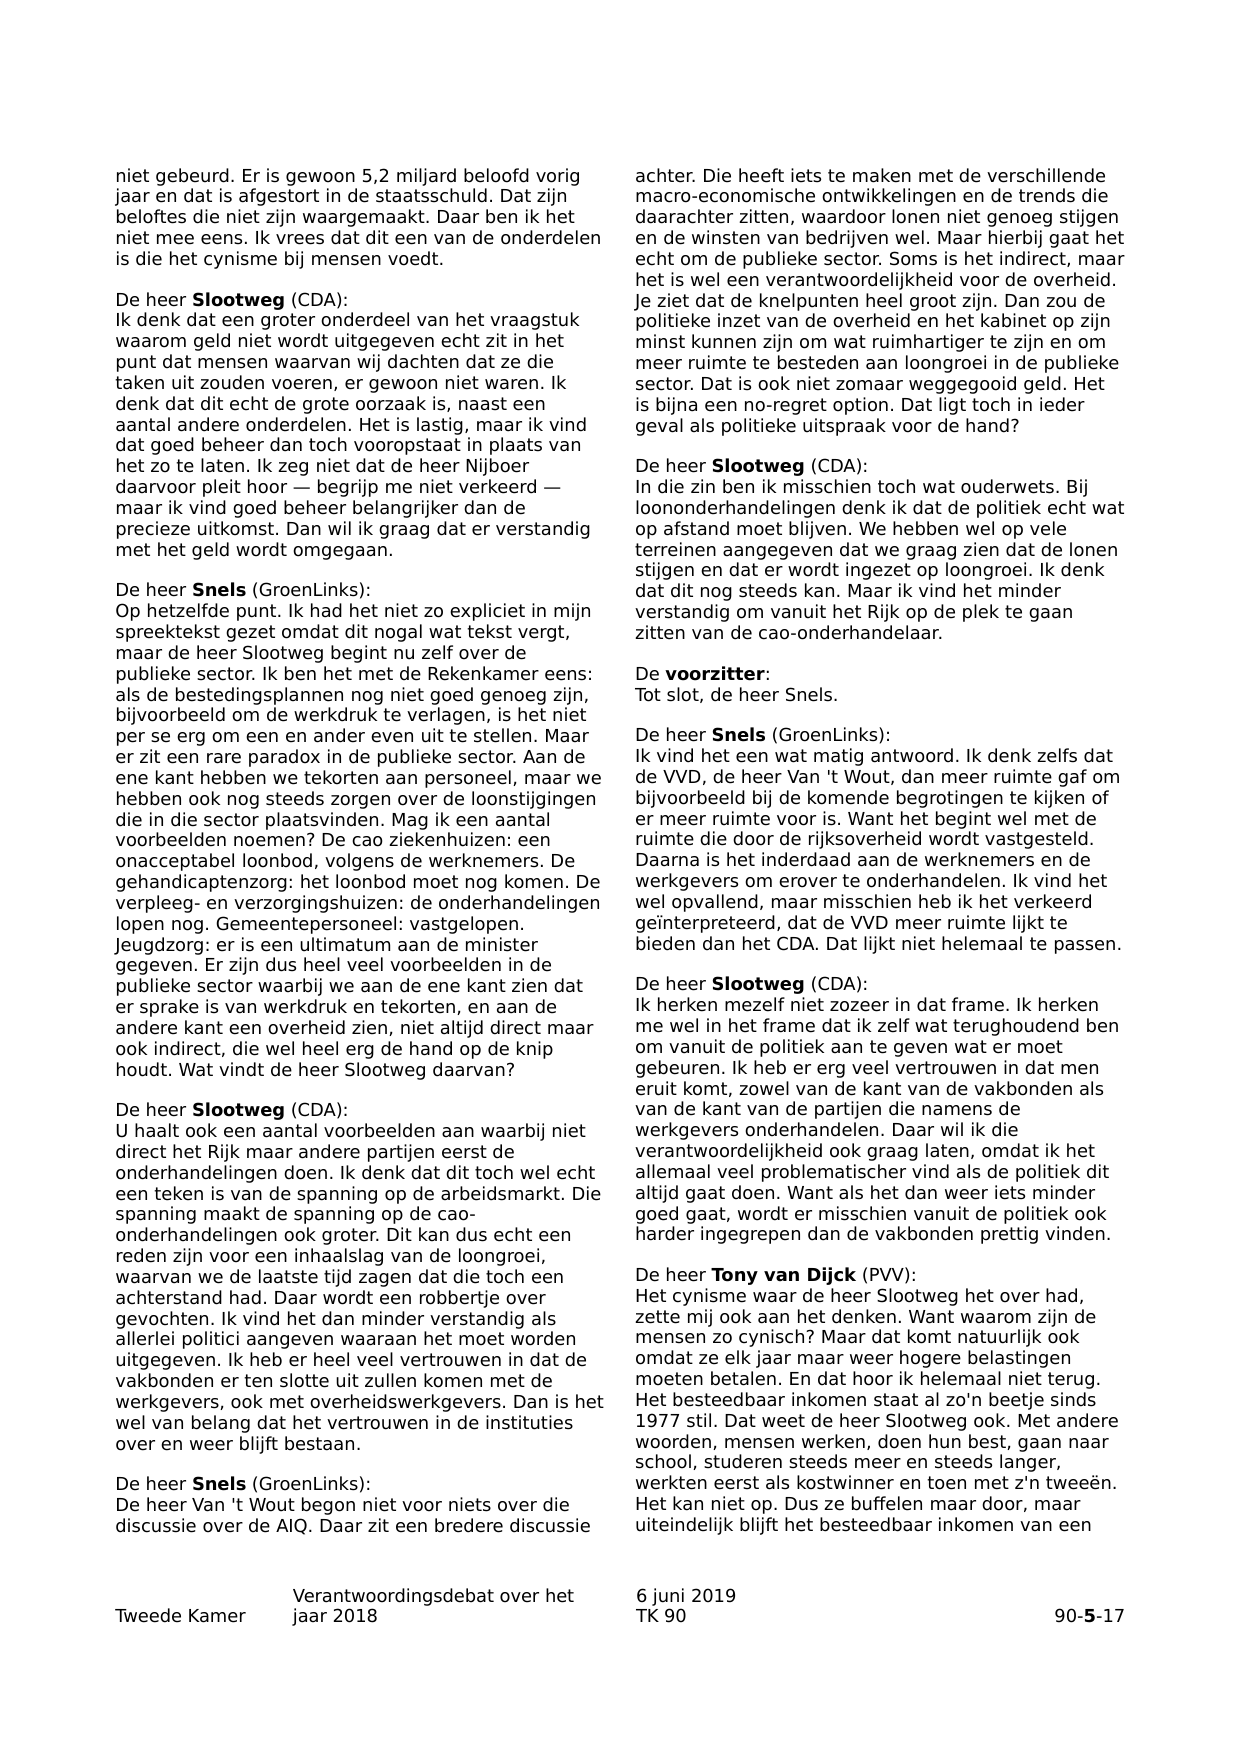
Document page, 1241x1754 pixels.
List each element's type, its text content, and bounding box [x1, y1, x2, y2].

text De heer Tony van Dijck (PVV): [635, 1265, 1125, 1286]
text De heer Slootweg (CDA): [635, 974, 1125, 995]
text De heer Slootweg (CDA): [115, 1100, 605, 1121]
text Ik vind het een wat matig antwoord. Ik denk zelfs dat de VVD, de heer Van 't Wout, dan meer ruimte gaf om bijvoorbeeld bij de komende begrotingen te kijken of er meer ruimte voor is. Want het begint wel met de ruimte die door de rijksoverheid wordt vastgesteld. Daarna is het inderdaad aan de werknemers en de werkgevers om erover te onderhandelen. Ik vind het wel opvallend, maar misschien heb ik het verkeerd geïnterpreteerd, dat de VVD meer ruimte lijkt te bieden dan het CDA. Dat lijkt niet helemaal te passen. [635, 746, 1125, 954]
text Op hetzelfde punt. Ik had het niet zo expliciet in mijn spreektekst gezet omdat dit nogal wat tekst vergt, maar de heer Slootweg begint nu zelf over de publieke sector. Ik ben het met de Rekenkamer eens: als de bestedingsplannen nog niet goed genoeg zijn, bijvoorbeeld om de werkdruk te verlagen, is het niet per se erg om een en ander even uit te stellen. Maar er zit een rare paradox in de publieke sector. Aan de ene kant hebben we tekorten aan personeel, maar we hebben ook nog steeds zorgen over de loonstijgingen die in die sector plaatsvinden. Mag ik een aantal voorbeelden noemen? De cao ziekenhuizen: een onacceptabel loonbod, volgens de werknemers. De gehandicaptenzorg: het loonbod moet nog komen. De verpleeg- en verzorgingshuizen: de onderhandelingen lopen nog. Gemeentepersoneel: vastgelopen. Jeugdzorg: er is een ultimatum aan de minister gegeven. Er zijn dus heel veel voorbeelden in de publieke sector waarbij we aan de ene kant zien dat er sprake is van werkdruk en tekorten, en aan de andere kant een overheid zien, niet altijd direct maar ook indirect, die wel heel erg de hand op de knip houdt. Wat vindt de heer Slootweg daarvan? [115, 601, 605, 1080]
text achter. Die heeft iets te maken met de verschillende macro-economische ontwikkelingen en de trends die daarachter zitten, waardoor lonen niet genoeg stijgen en de winsten van bedrijven wel. Maar hierbij gaat het echt om de publieke sector. Soms is het indirect, maar het is wel een verantwoordelijkheid voor de overheid. Je ziet dat de knelpunten heel groot zijn. Dan zou de politieke inzet van de overheid en het kabinet op zijn minst kunnen zijn om wat ruimhartiger te zijn en om meer ruimte te besteden aan loongroei in de publieke sector. Dat is ook niet zomaar weggegooid geld. Het is bijna een no-regret option. Dat ligt toch in ieder geval als politieke uitspraak voor de hand? [635, 165, 1125, 436]
text U haalt ook een aantal voorbeelden aan waarbij niet direct het Rijk maar andere partijen eerst de onderhandelingen doen. Ik denk dat dit toch wel echt een teken is van de spanning op de arbeidsmarkt. Die spanning maakt de spanning op de cao-onderhandelingen ook groter. Dit kan dus echt een reden zijn voor een inhaalslag van de loongroei, waarvan we de laatste tijd zagen dat die toch een achterstand had. Daar wordt een robbertje over gevochten. Ik vind het dan minder verstandig als allerlei politici aangeven waaraan het moet worden uitgegeven. Ik heb er heel veel vertrouwen in dat de vakbonden er ten slotte uit zullen komen met de werkgevers, ook met overheidswerkgevers. Dan is het wel van belang dat het vertrouwen in de instituties over en weer blijft bestaan. [115, 1121, 605, 1454]
text De heer Snels (GroenLinks): [115, 580, 605, 601]
text De voorzitter: [635, 663, 1125, 684]
text Tot slot, de heer Snels. [635, 684, 1125, 705]
text niet gebeurd. Er is gewoon 5,2 miljard beloofd vorig jaar en dat is afgestort in de staatsschuld. Dat zijn beloftes die niet zijn waargemaakt. Daar ben ik het niet mee eens. Ik vrees dat dit een van de onderdelen is die het cynisme bij mensen voedt. [115, 165, 605, 269]
text De heer Snels (GroenLinks): [115, 1474, 605, 1495]
text De heer Slootweg (CDA): [635, 456, 1125, 477]
text De heer Slootweg (CDA): [115, 289, 605, 310]
text De heer Snels (GroenLinks): [635, 725, 1125, 746]
text De heer Van 't Wout begon niet voor niets over die discussie over de AIQ. Daar zit een bredere discussie [115, 1495, 605, 1537]
text In die zin ben ik misschien toch wat ouderwets. Bij loononderhandelingen denk ik dat de politiek echt wat op afstand moet blijven. We hebben wel op vele terreinen aangegeven dat we graag zien dat de lonen stijgen en dat er wordt ingezet op loongroei. Ik denk dat dit nog steeds kan. Maar ik vind het minder verstandig om vanuit het Rijk op de plek te gaan zitten van de cao-onderhandelaar. [635, 477, 1125, 643]
text Ik herken mezelf niet zozeer in dat frame. Ik herken me wel in het frame dat ik zelf wat terughoudend ben om vanuit de politiek aan te geven wat er moet gebeuren. Ik heb er erg veel vertrouwen in dat men eruit komt, zowel van de kant van de vakbonden als van de kant van de partijen die namens de werkgevers onderhandelen. Daar wil ik die verantwoordelijkheid ook graag laten, omdat ik het allemaal veel problematischer vind als de politiek dit altijd gaat doen. Want als het dan weer iets minder goed gaat, wordt er misschien vanuit de politiek ook harder ingegrepen dan de vakbonden prettig vinden. [635, 995, 1125, 1245]
text Ik denk dat een groter onderdeel van het vraagstuk waarom geld niet wordt uitgegeven echt zit in het punt dat mensen waarvan wij dachten dat ze die taken uit zouden voeren, er gewoon niet waren. Ik denk dat dit echt de grote oorzaak is, naast een aantal andere onderdelen. Het is lastig, maar ik vind dat goed beheer dan toch vooropstaat in plaats van het zo te laten. Ik zeg niet dat de heer Nijboer daarvoor pleit hoor — begrijp me niet verkeerd — maar ik vind goed beheer belangrijker dan de precieze uitkomst. Dan wil ik graag dat er verstandig met het geld wordt omgegaan. [115, 310, 605, 560]
text Het cynisme waar de heer Slootweg het over had, zette mij ook aan het denken. Want waarom zijn de mensen zo cynisch? Maar dat komt natuurlijk ook omdat ze elk jaar maar weer hogere belastingen moeten betalen. En dat hoor ik helemaal niet terug. Het besteedbaar inkomen staat al zo'n beetje sinds 1977 stil. Dat weet de heer Slootweg ook. Met andere woorden, mensen werken, doen hun best, gaan naar school, studeren steeds meer en steeds langer, werkten eerst als kostwinner en toen met z'n tweeën. Het kan niet op. Dus ze buffelen maar door, maar uiteindelijk blijft het besteedbaar inkomen van een [635, 1286, 1125, 1536]
